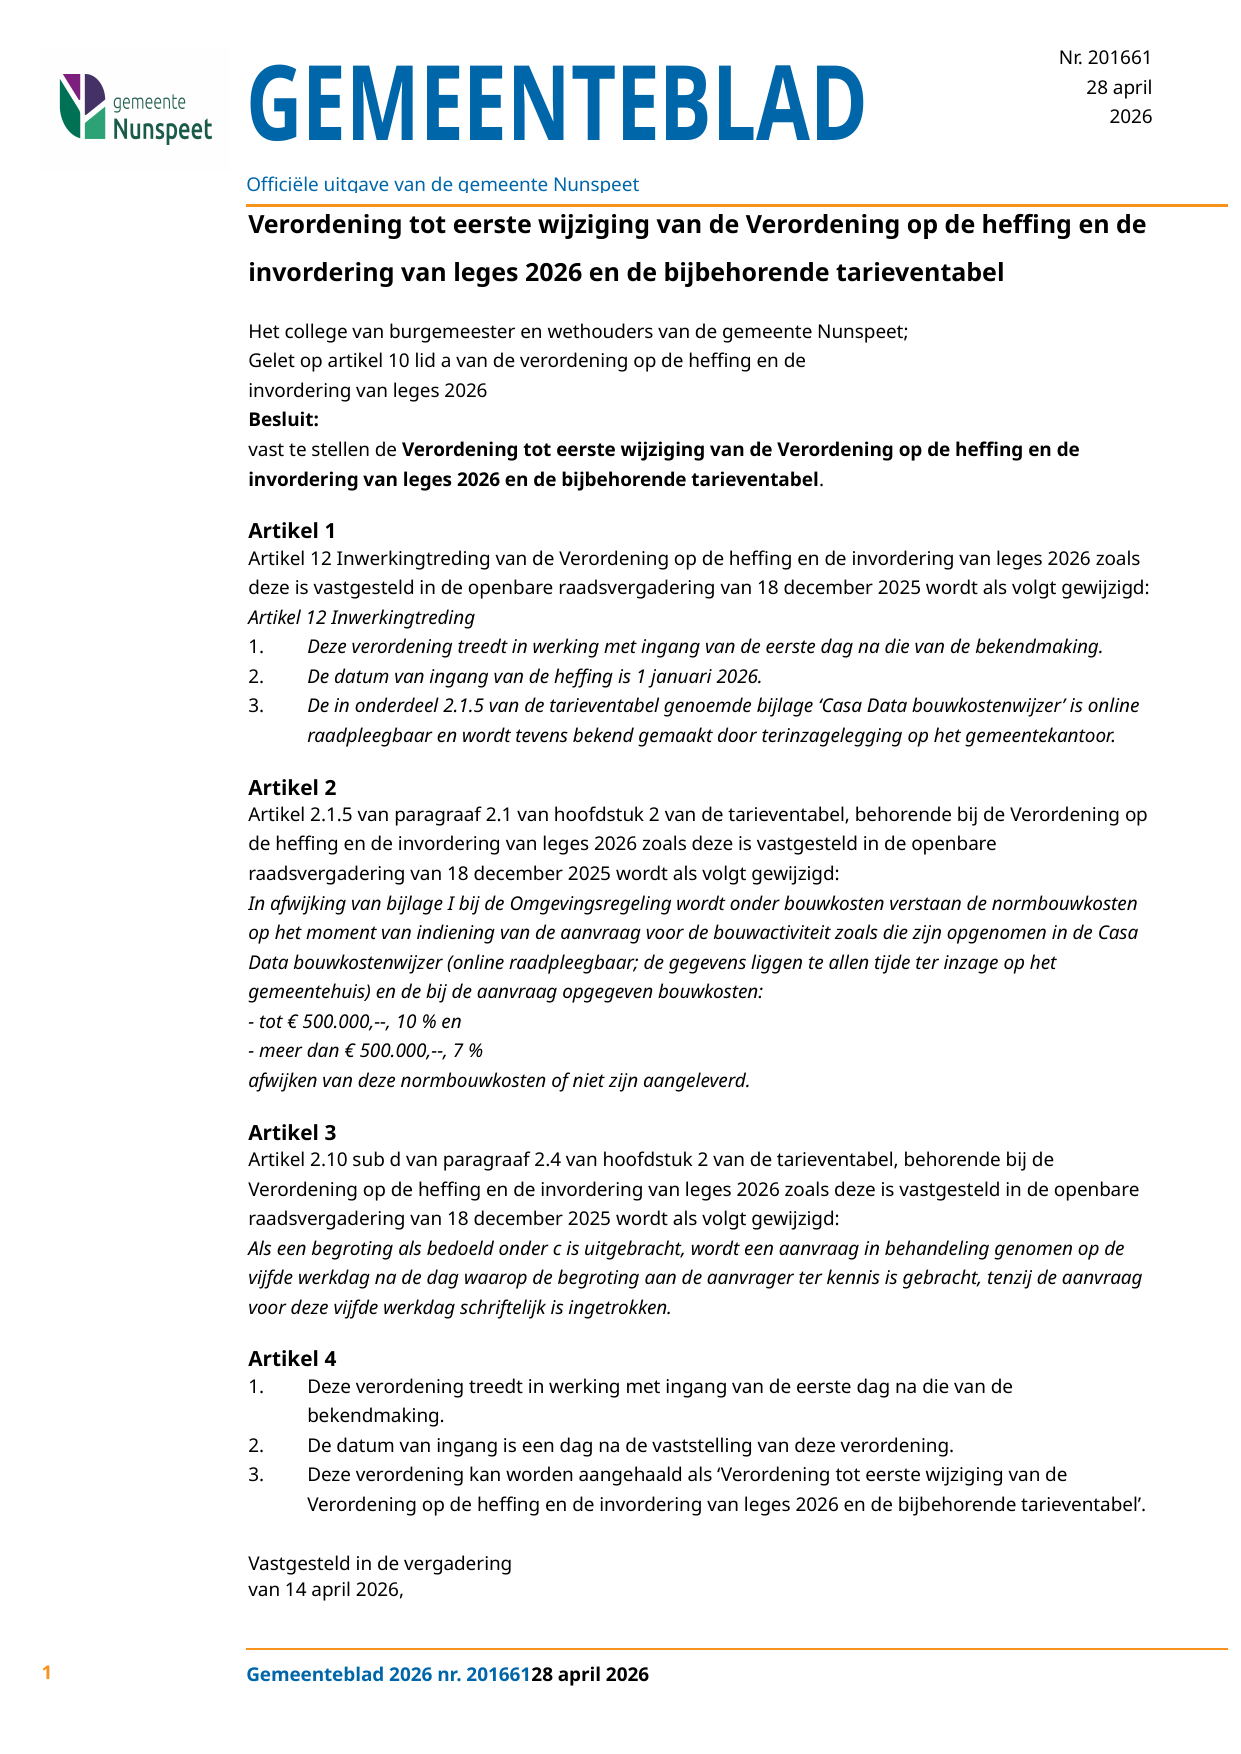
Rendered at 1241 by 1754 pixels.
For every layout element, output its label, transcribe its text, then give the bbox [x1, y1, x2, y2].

list De in onderdeel 2.1.5 van de tarieventabel genoemde bijlage ‘Casa Data bouwkostenwijzer’ is online raadpleegbaar en wordt tevens bekend gemaakt door terinzagelegging op het gemeentekantoor. [248, 693, 1152, 748]
text Artikel 2.1.5 van paragraaf 2.1 van hoofdstuk 2 van de tarieventabel, behorende bij de Verordening op de heffing en de invordering van leges 2026 zoals deze is vastgesteld in de openbare raadsvergadering van 18 december 2025 wordt als volgt gewijzigd: [248, 801, 1152, 886]
text Als een begroting als bedoeld onder c is uitgebracht, wordt een aanvraag in behandeling genomen op de vijfde werkdag na de dag waarop de begroting aan de aanvrager ter kennis is gebracht, tenzij de aanvraag voor deze vijfde werkdag schriftelijk is ingetrokken. [248, 1235, 1152, 1320]
list De datum van ingang van de heffing is 1 januari 2026. [248, 663, 1152, 689]
text Artikel 1 [248, 516, 1152, 545]
text - tot € 500.000,--, 10 % en [248, 1008, 1152, 1034]
text Artikel 4 [248, 1344, 1152, 1373]
text In afwijking van bijlage I bij de Omgevingsregeling wordt onder bouwkosten verstaan de normbouwkosten op het moment van indiening van de aanvraag voor de bouwactiviteit zoals die zijn opgenomen in de Casa Data bouwkostenwijzer (online raadpleegbaar; de gegevens liggen te allen tijde ter inzage op het gemeentehuis) en de bij de aanvraag opgegeven bouwkosten: [248, 890, 1152, 1004]
text invordering van leges 2026 [248, 377, 1152, 403]
list Deze verordening kan worden aangehaald als ‘Verordening tot eerste wijziging van de Verordening op de heffing en de invordering van leges 2026 en de bijbehorende tarieventabel’. [248, 1462, 1152, 1517]
text vast te stellen de Verordening tot eerste wijziging van de Verordening op de heffing en de invordering van leges 2026 en de bijbehorende tarieventabel. [248, 436, 1152, 492]
text Gelet op artikel 10 lid a van de verordening op de heffing en de [248, 347, 1152, 373]
list De datum van ingang is een dag na de vaststelling van deze verordening. [248, 1432, 1152, 1458]
list Deze verordening treedt in werking met ingang van de eerste dag na die van de bekendmaking. [248, 633, 1152, 659]
text Het college van burgemeester en wethouders van de gemeente Nunspeet; [248, 318, 1152, 344]
text van 14 april 2026, [248, 1576, 1152, 1602]
text - meer dan € 500.000,--, 7 % [248, 1038, 1152, 1063]
text Artikel 2.10 sub d van paragraaf 2.4 van hoofdstuk 2 van de tarieventabel, behorende bij de Verordening op de heffing en de invordering van leges 2026 zoals deze is vastgesteld in de openbare raadsvergadering van 18 december 2025 wordt als volgt gewijzigd: [248, 1146, 1152, 1231]
text Artikel 2 [248, 773, 1152, 801]
text afwijken van deze normbouwkosten of niet zijn aangeleverd. [248, 1067, 1152, 1093]
picture [41, 47, 231, 172]
text Artikel 12 Inwerkingtreding van de Verordening op de heffing en de invordering van leges 2026 zoals deze is vastgesteld in de openbare raadsvergadering van 18 december 2025 wordt als volgt gewijzigd: [248, 545, 1152, 600]
text Verordening tot eerste wijziging van de Verordening op de heffing en de invordering van leges 2026 en de bijbehorende tarieventabel [248, 207, 1152, 288]
text Vastgesteld in de vergadering [248, 1550, 1152, 1576]
list Deze verordening treedt in werking met ingang van de eerste dag na die van de bekendmaking. [248, 1373, 1152, 1428]
text Artikel 12 Inwerkingtreding [248, 604, 1152, 629]
text Artikel 3 [248, 1118, 1152, 1146]
text Besluit: [248, 407, 1152, 432]
